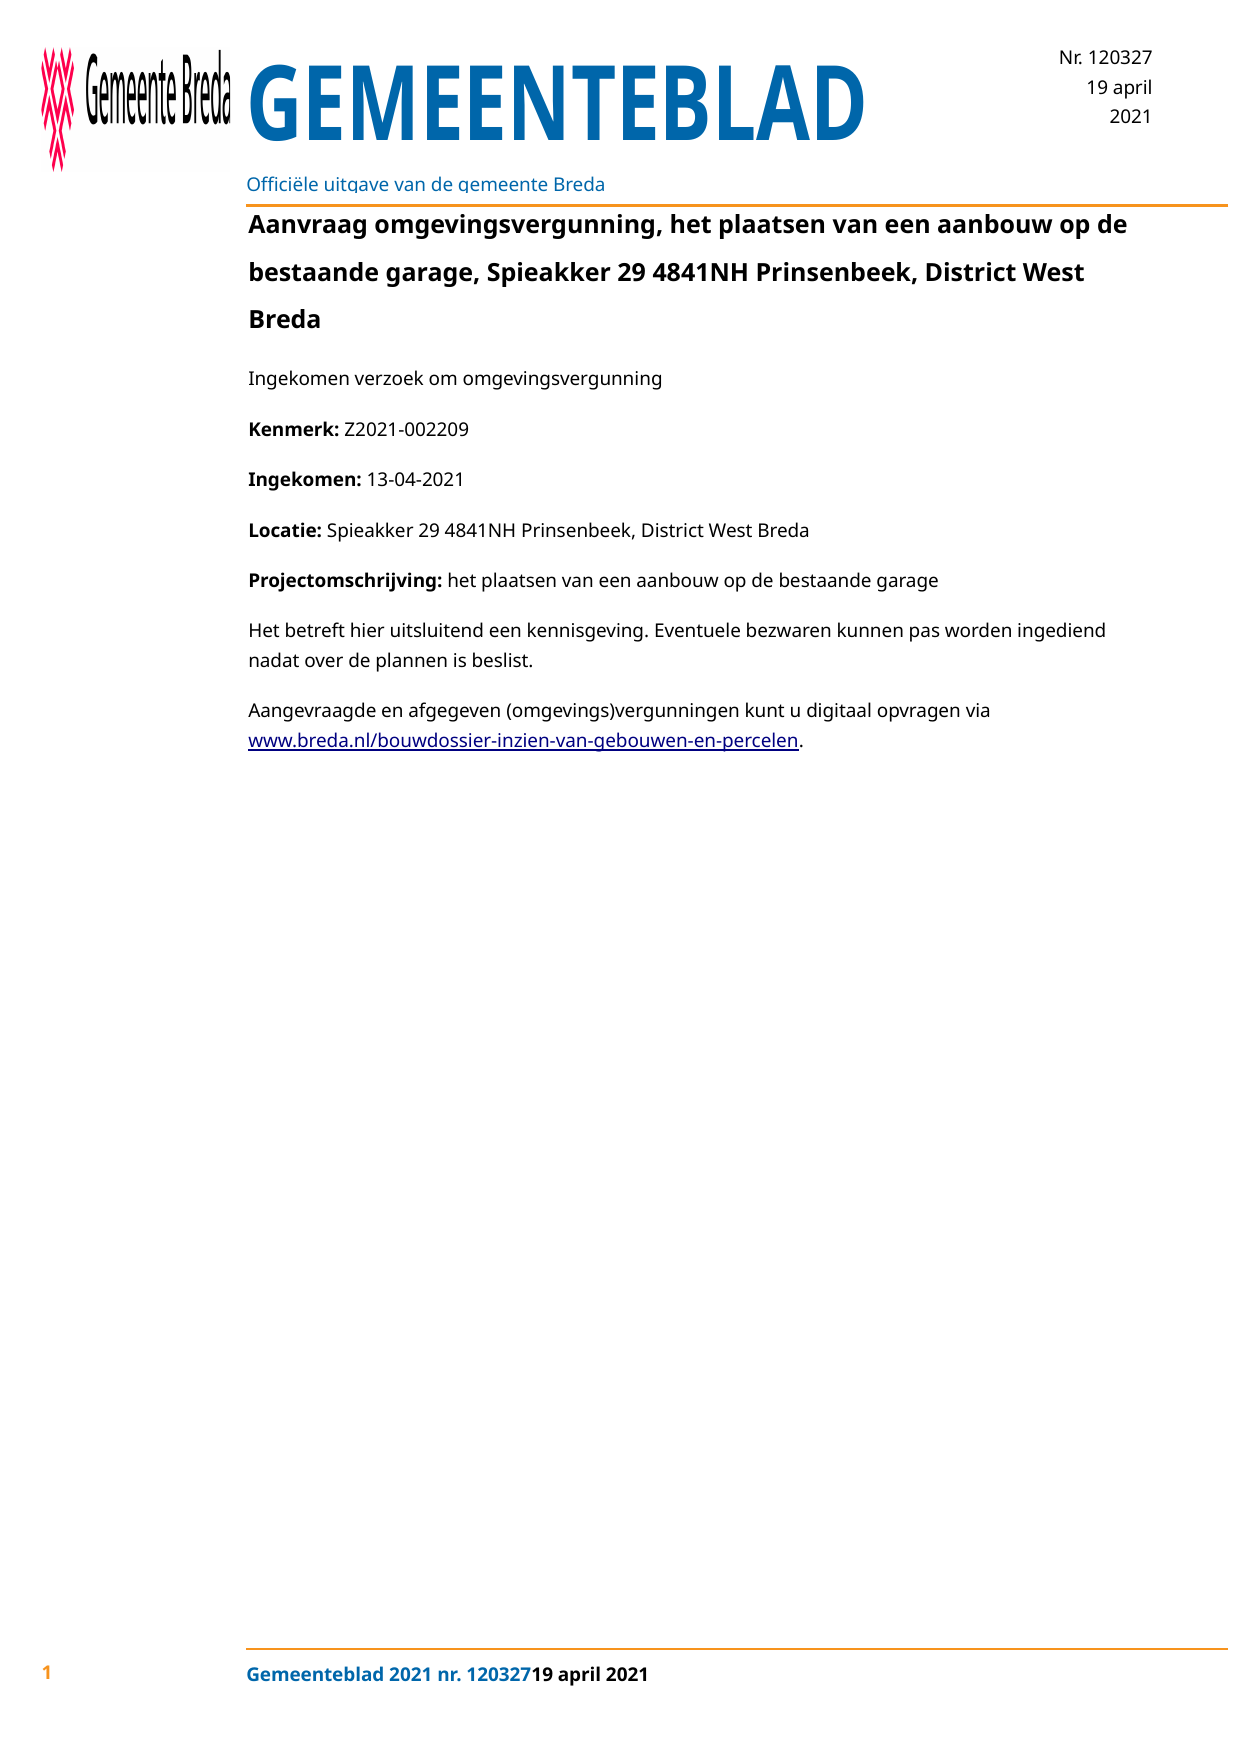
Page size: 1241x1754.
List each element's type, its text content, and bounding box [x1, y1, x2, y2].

text Aanvraag omgevingsvergunning, het plaatsen van een aanbouw op de bestaande garage, Spieakker 29 4841NH Prinsenbeek, District West Breda [248, 207, 1152, 336]
text Ingekomen verzoek om omgevingsvergunning [248, 366, 1152, 391]
text Kenmerk: Z2021-002209 [248, 416, 1152, 442]
text Het betreft hier uitsluitend een kennisgeving. Eventuele bezwaren kunnen pas worden ingediend nadat over de plannen is beslist. [248, 618, 1152, 673]
text Projectomschrijving: het plaatsen van een aanbouw op de bestaande garage [248, 567, 1152, 593]
text Locatie: Spieakker 29 4841NH Prinsenbeek, District West Breda [248, 517, 1152, 542]
text Ingekomen: 13-04-2021 [248, 466, 1152, 492]
picture [41, 47, 231, 172]
text Aangevraagde en afgegeven (omgevings)vergunningen kunt u digitaal opvragen via www.breda.nl/bouwdossier-inzien-van-gebouwen-en-percelen. [248, 698, 1152, 753]
